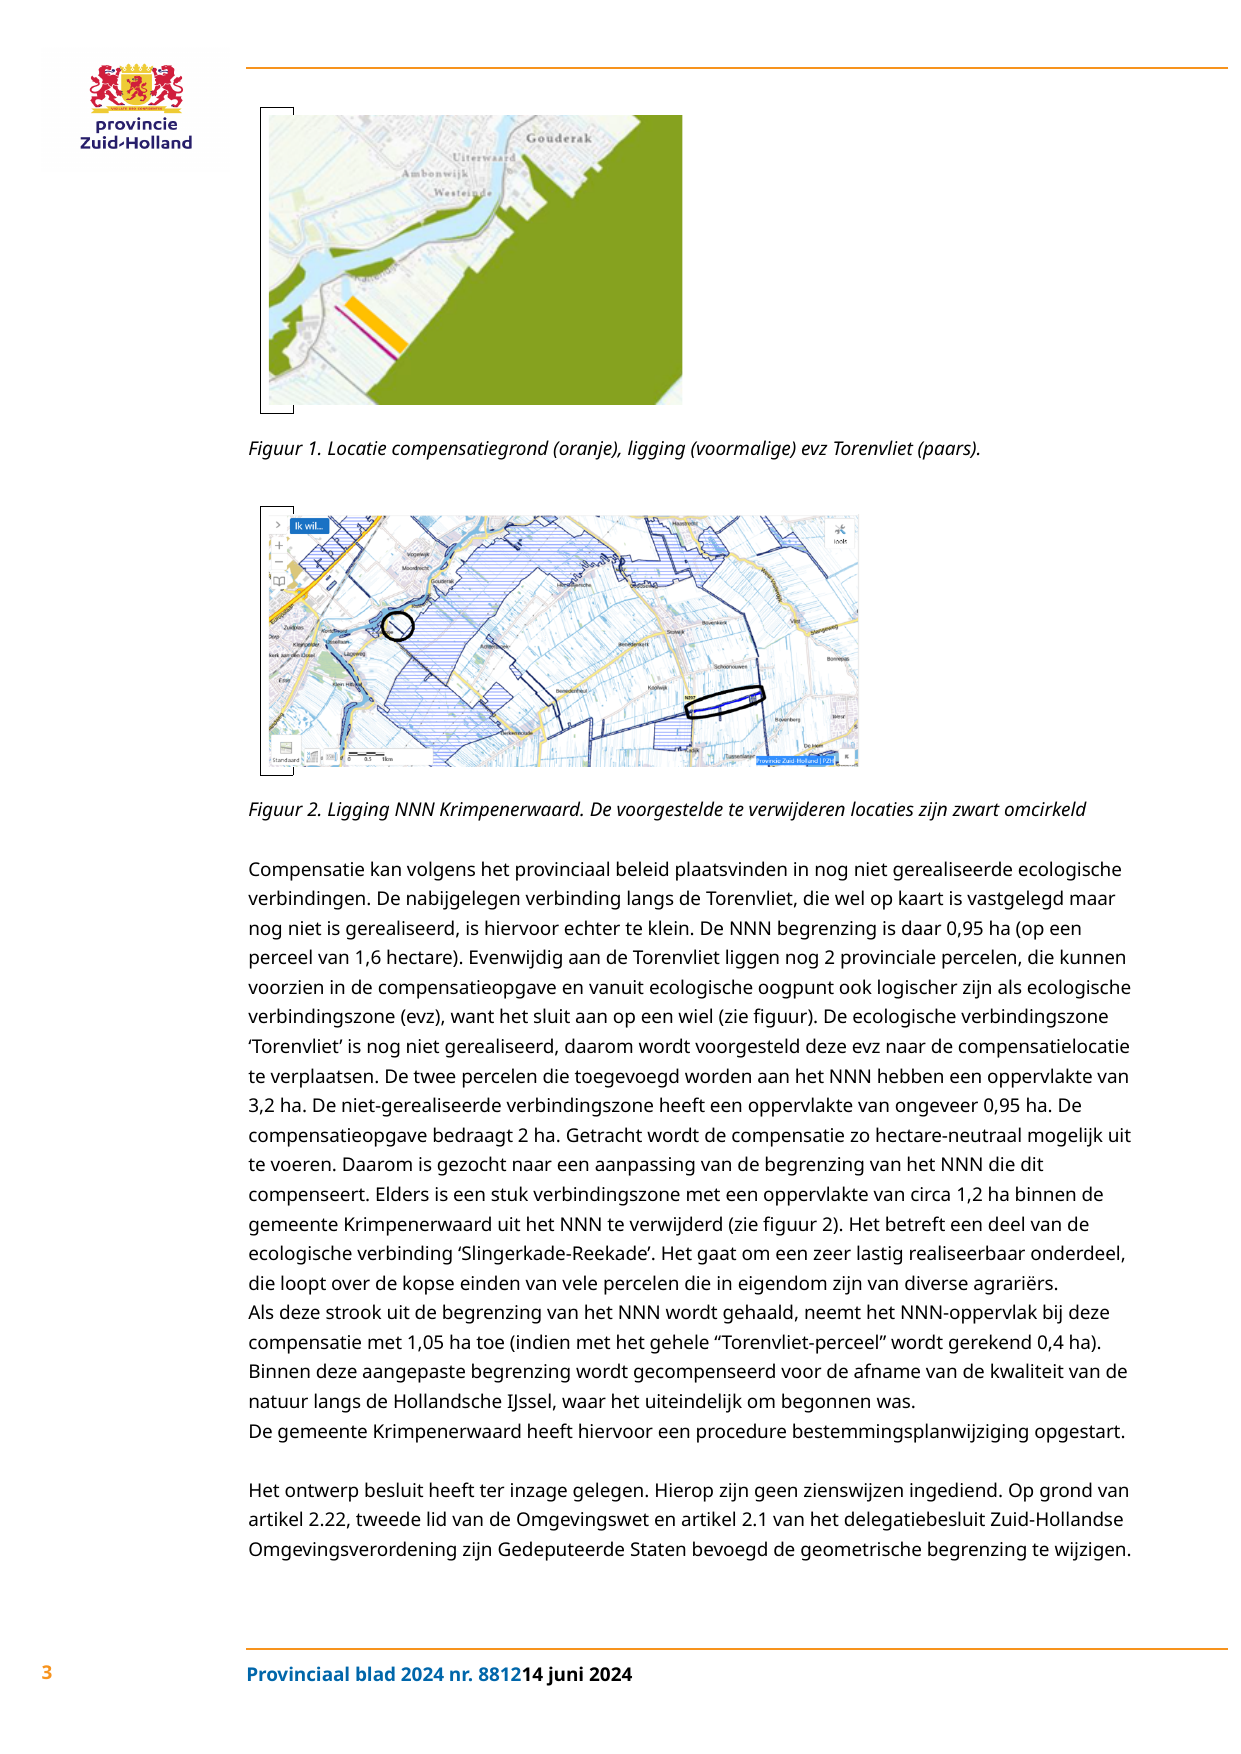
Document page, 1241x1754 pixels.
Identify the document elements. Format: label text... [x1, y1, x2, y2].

text De gemeente Krimpenerwaard heeft hiervoor een procedure bestemmingsplanwijziging opgestart. [248, 1418, 1152, 1443]
picture [268, 514, 860, 767]
picture [268, 115, 683, 405]
picture [41, 47, 231, 172]
text Het ontwerp besluit heeft ter inzage gelegen. Hierop zijn geen zienswijzen ingediend. Op grond van artikel 2.22, tweede lid van de Omgevingswet en artikel 2.1 van het delegatiebesluit Zuid-Hollandse Omgevingsverordening zijn Gedeputeerde Staten bevoegd de geometrische begrenzing te wijzigen. [248, 1477, 1152, 1562]
text Als deze strook uit de begrenzing van het NNN wordt gehaald, neemt het NNN-oppervlak bij deze compensatie met 1,05 ha toe (indien met het gehele “Torenvliet-perceel” wordt gerekend 0,4 ha). Binnen deze aangepaste begrenzing wordt gecompenseerd voor de afname van de kwaliteit van de natuur langs de Hollandsche IJssel, waar het uiteindelijk om begonnen was. [248, 1299, 1152, 1414]
text Compensatie kan volgens het provinciaal beleid plaatsvinden in nog niet gerealiseerde ecologische verbindingen. De nabijgelegen verbinding langs de Torenvliet, die wel op kaart is vastgelegd maar nog niet is gerealiseerd, is hiervoor echter te klein. De NNN begrenzing is daar 0,95 ha (op een perceel van 1,6 hectare). Evenwijdig aan de Torenvliet liggen nog 2 provinciale percelen, die kunnen voorzien in de compensatieopgave en vanuit ecologische oogpunt ook logischer zijn als ecologische verbindingszone (evz), want het sluit aan op een wiel (zie figuur). De ecologische verbindingszone ‘Torenvliet’ is nog niet gerealiseerd, daarom wordt voorgesteld deze evz naar de compensatielocatie te verplaatsen. De twee percelen die toegevoegd worden aan het NNN hebben een oppervlakte van 3,2 ha. De niet-gerealiseerde verbindingszone heeft een oppervlakte van ongeveer 0,95 ha. De compensatieopgave bedraagt 2 ha. Getracht wordt de compensatie zo hectare-neutraal mogelijk uit te voeren. Daarom is gezocht naar een aanpassing van de begrenzing van het NNN die dit compenseert. Elders is een stuk verbindingszone met een oppervlakte van circa 1,2 ha binnen de gemeente Krimpenerwaard uit het NNN te verwijderd (zie figuur 2). Het betreft een deel van de ecologische verbinding ‘Slingerkade-Reekade’. Het gaat om een zeer lastig realiseerbaar onderdeel, die loopt over de kopse einden van vele percelen die in eigendom zijn van diverse agrariërs. [248, 856, 1152, 1296]
text Figuur 2. Ligging NNN Krimpenerwaard. De voorgestelde te verwijderen locaties zijn zwart omcirkeld [248, 797, 1152, 822]
text Figuur 1. Locatie compensatiegrond (oranje), ligging (voormalige) evz Torenvliet (paars). [248, 435, 1152, 460]
